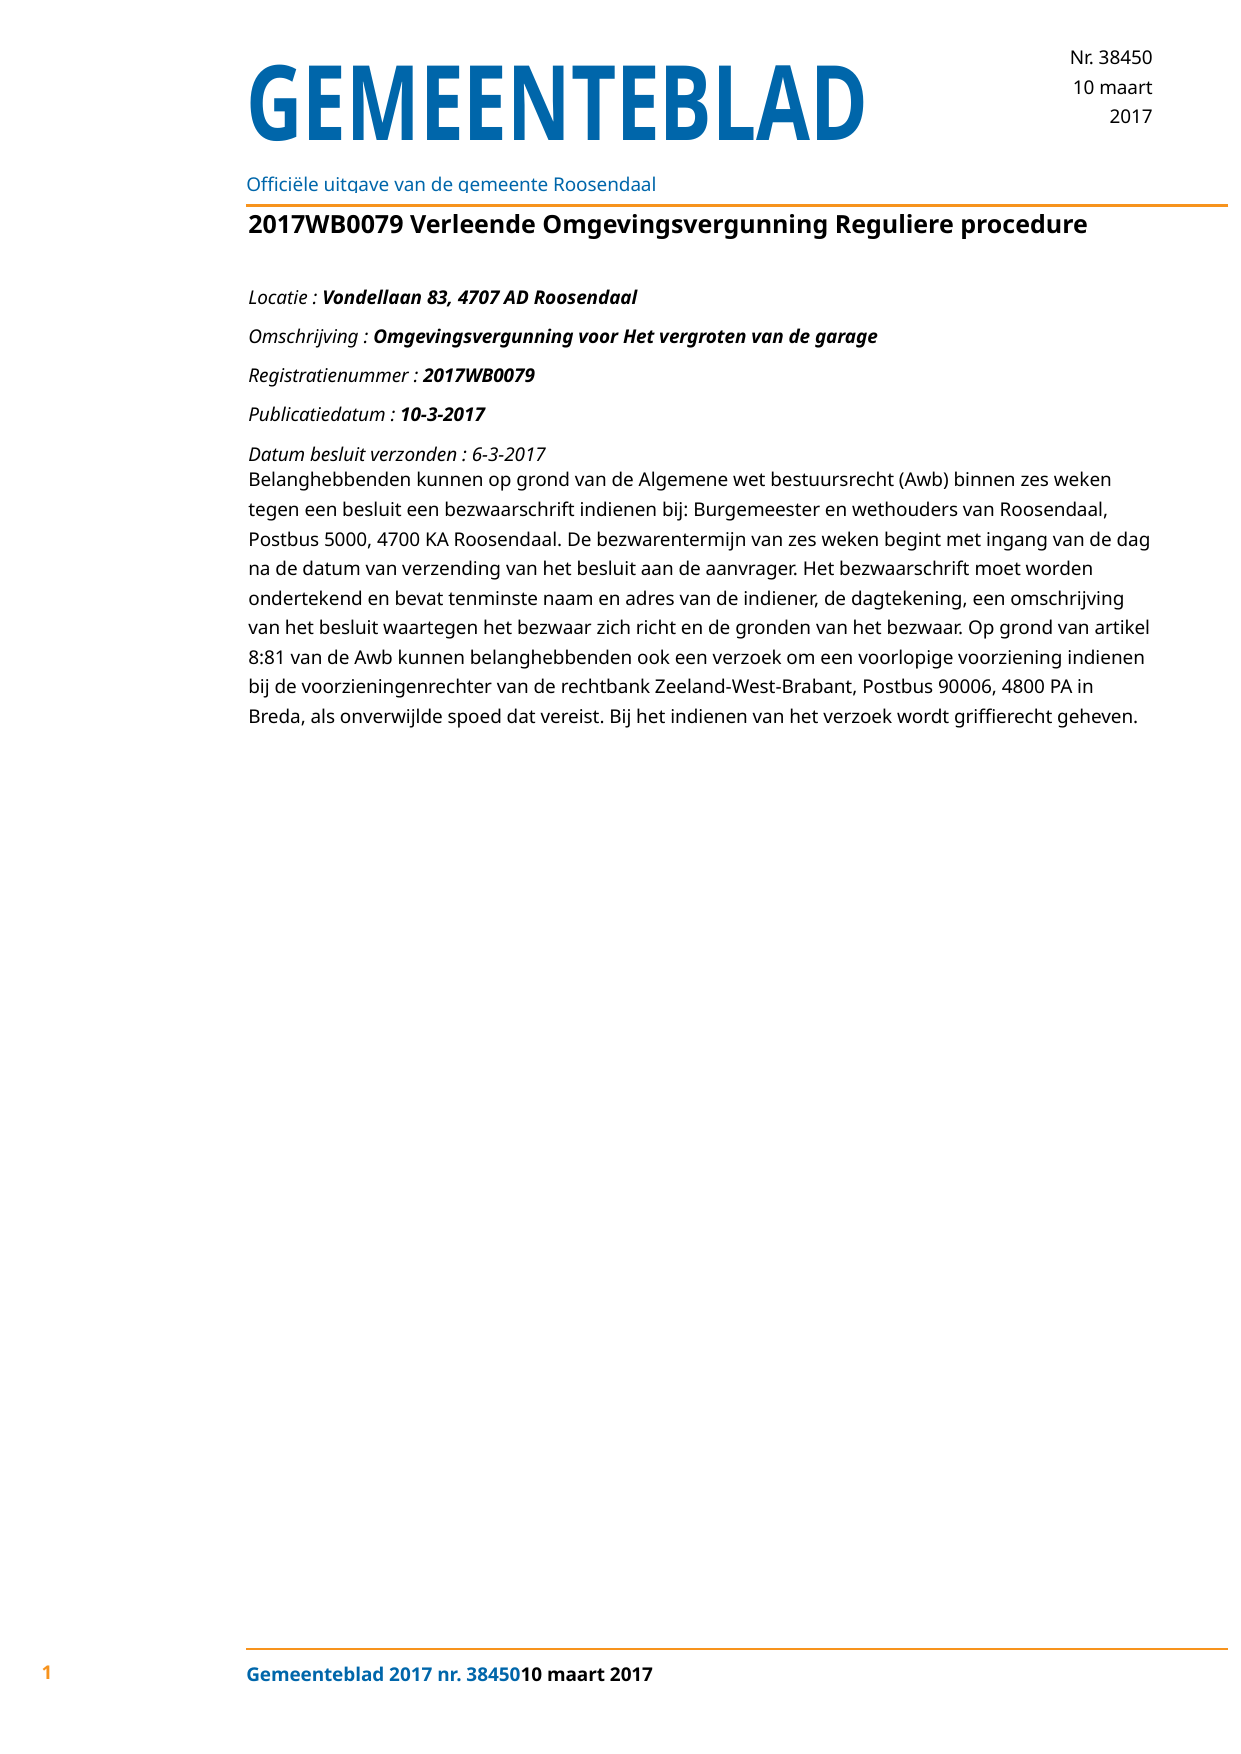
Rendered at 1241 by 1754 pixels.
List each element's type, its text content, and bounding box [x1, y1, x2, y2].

text Belanghebbenden kunnen op grond van de Algemene wet bestuursrecht (Awb) binnen zes weken tegen een besluit een bezwaarschrift indienen bij: Burgemeester en wethouders van Roosendaal, Postbus 5000, 4700 KA Roosendaal. De bezwarentermijn van zes weken begint met ingang van de dag na de datum van verzending van het besluit aan de aanvrager. Het bezwaarschrift moet worden ondertekend en bevat tenminste naam en adres van de indiener, de dagtekening, een omschrijving van het besluit waartegen het bezwaar zich richt en de gronden van het bezwaar. Op grond van artikel 8:81 van de Awb kunnen belanghebbenden ook een verzoek om een voorlopige voorziening indienen bij de voorzieningenrechter van de rechtbank Zeeland-West-Brabant, Postbus 90006, 4800 PA in Breda, als onverwijlde spoed dat vereist. Bij het indienen van het verzoek wordt griffierecht geheven. [248, 467, 1152, 729]
picture [41, 47, 231, 172]
text Locatie : Vondellaan 83, 4707 AD Roosendaal [248, 284, 1152, 309]
text 2017WB0079 Verleende Omgevingsvergunning Reguliere procedure [248, 207, 1152, 241]
text Registratienummer : 2017WB0079 [248, 362, 1152, 388]
text Publicatiedatum : 10-3-2017 [248, 402, 1152, 427]
text Datum besluit verzonden : 6-3-2017 [248, 441, 1152, 467]
text Omschrijving : Omgevingsvergunning voor Het vergroten van de garage [248, 323, 1152, 349]
